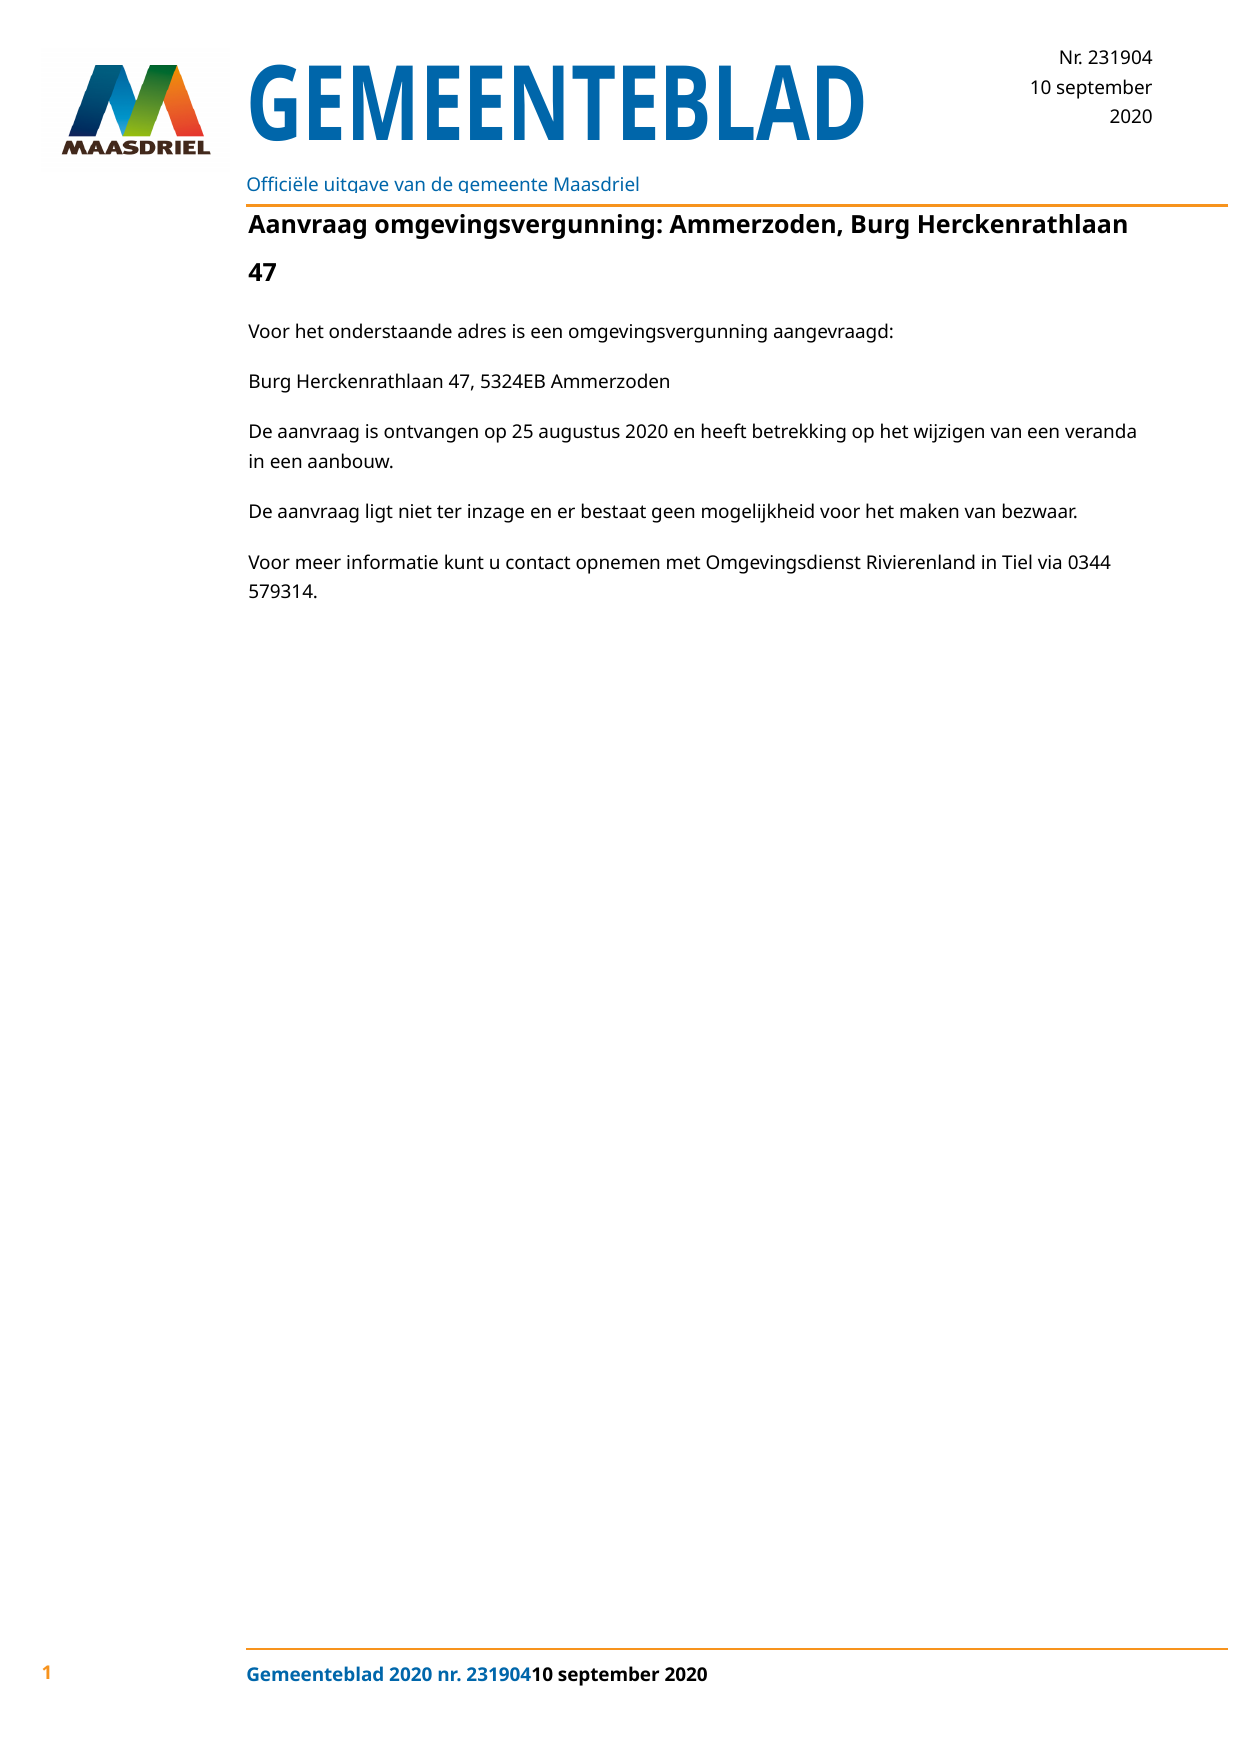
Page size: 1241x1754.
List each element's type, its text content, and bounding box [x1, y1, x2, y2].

text Burg Herckenrathlaan 47, 5324EB Ammerzoden [248, 368, 1152, 394]
text De aanvraag ligt niet ter inzage en er bestaat geen mogelijkheid voor het maken van bezwaar. [248, 499, 1152, 524]
text Aanvraag omgevingsvergunning: Ammerzoden, Burg Herckenrathlaan 47 [248, 207, 1152, 288]
picture [41, 47, 231, 172]
text Voor meer informatie kunt u contact opnemen met Omgevingsdienst Rivierenland in Tiel via 0344 579314. [248, 549, 1152, 604]
text De aanvraag is ontvangen op 25 augustus 2020 en heeft betrekking op het wijzigen van een veranda in een aanbouw. [248, 419, 1152, 474]
text Voor het onderstaande adres is een omgevingsvergunning aangevraagd: [248, 318, 1152, 344]
